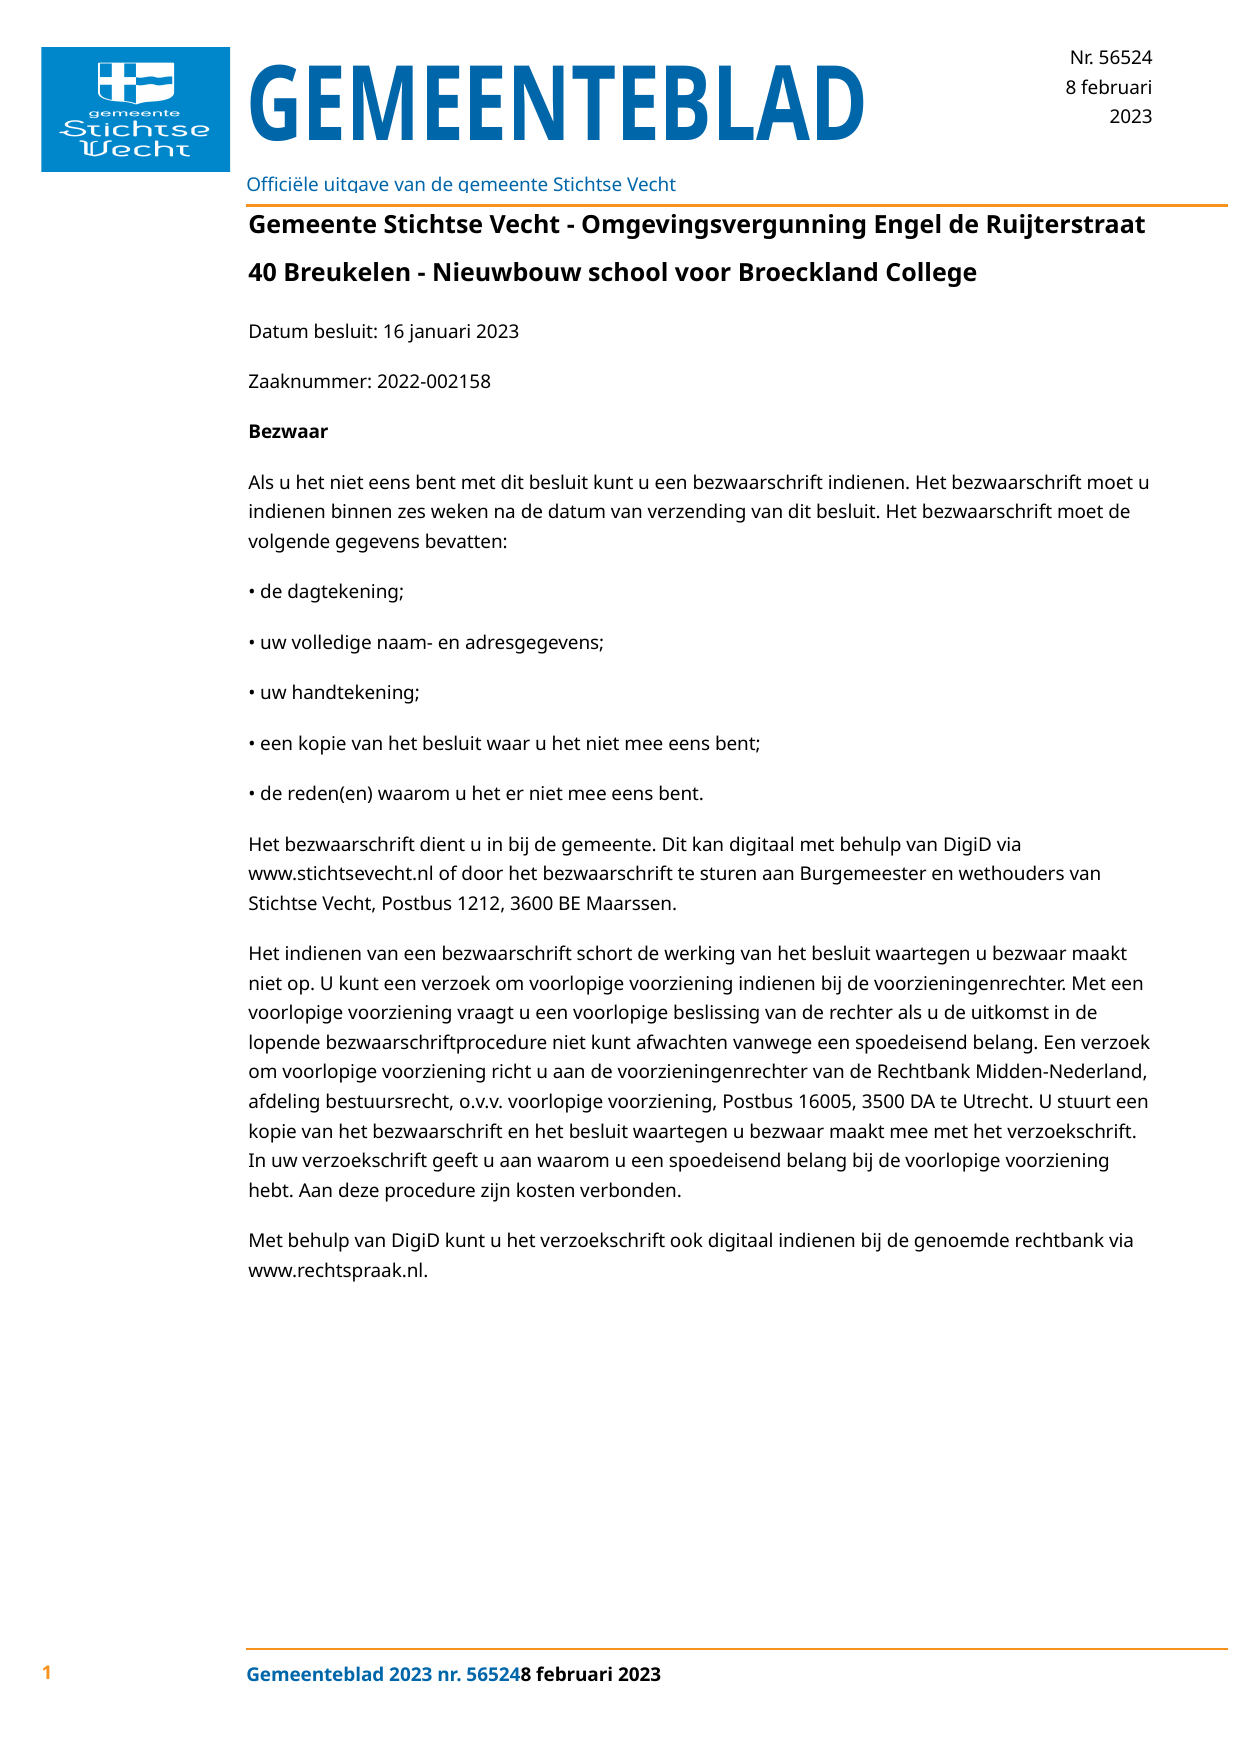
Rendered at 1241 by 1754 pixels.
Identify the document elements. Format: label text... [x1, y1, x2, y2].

text • de reden(en) waarom u het er niet mee eens bent. [248, 780, 1152, 806]
text Bezwaar [248, 419, 1152, 444]
text • een kopie van het besluit waar u het niet mee eens bent; [248, 730, 1152, 756]
text • uw handtekening; [248, 679, 1152, 705]
text Met behulp van DigiD kunt u het verzoekschrift ook digitaal indienen bij de genoemde rechtbank via www.rechtspraak.nl. [248, 1227, 1152, 1283]
text Het indienen van een bezwaarschrift schort de werking van het besluit waartegen u bezwaar maakt niet op. U kunt een verzoek om voorlopige voorziening indienen bij de voorzieningenrechter. Met een voorlopige voorziening vraagt u een voorlopige beslissing van de rechter als u de uitkomst in de lopende bezwaarschriftprocedure niet kunt afwachten vanwege een spoedeisend belang. Een verzoek om voorlopige voorziening richt u aan de voorzieningenrechter van de Rechtbank Midden-Nederland, afdeling bestuursrecht, o.v.v. voorlopige voorziening, Postbus 16005, 3500 DA te Utrecht. U stuurt een kopie van het bezwaarschrift en het besluit waartegen u bezwaar maakt mee met het verzoekschrift. In uw verzoekschrift geeft u aan waarom u een spoedeisend belang bij de voorlopige voorziening hebt. Aan deze procedure zijn kosten verbonden. [248, 940, 1152, 1203]
text Het bezwaarschrift dient u in bij de gemeente. Dit kan digitaal met behulp van DigiD via www.stichtsevecht.nl of door het bezwaarschrift te sturen aan Burgemeester en wethouders van Stichtse Vecht, Postbus 1212, 3600 BE Maarssen. [248, 831, 1152, 916]
text • de dagtekening; [248, 579, 1152, 604]
picture [137, 63, 174, 103]
text Als u het niet eens bent met dit besluit kunt u een bezwaarschrift indienen. Het bezwaarschrift moet u indienen binnen zes weken na de datum van verzending van dit besluit. Het bezwaarschrift moet de volgende gegevens bevatten: [248, 469, 1152, 554]
text Zaaknummer: 2022-002158 [248, 368, 1152, 394]
picture [99, 63, 135, 101]
text Gemeente Stichtse Vecht - Omgevingsvergunning Engel de Ruijterstraat 40 Breukelen - Nieuwbouw school voor Broeckland College [248, 207, 1152, 288]
text • uw volledige naam- en adresgegevens; [248, 629, 1152, 655]
text Datum besluit: 16 januari 2023 [248, 318, 1152, 344]
